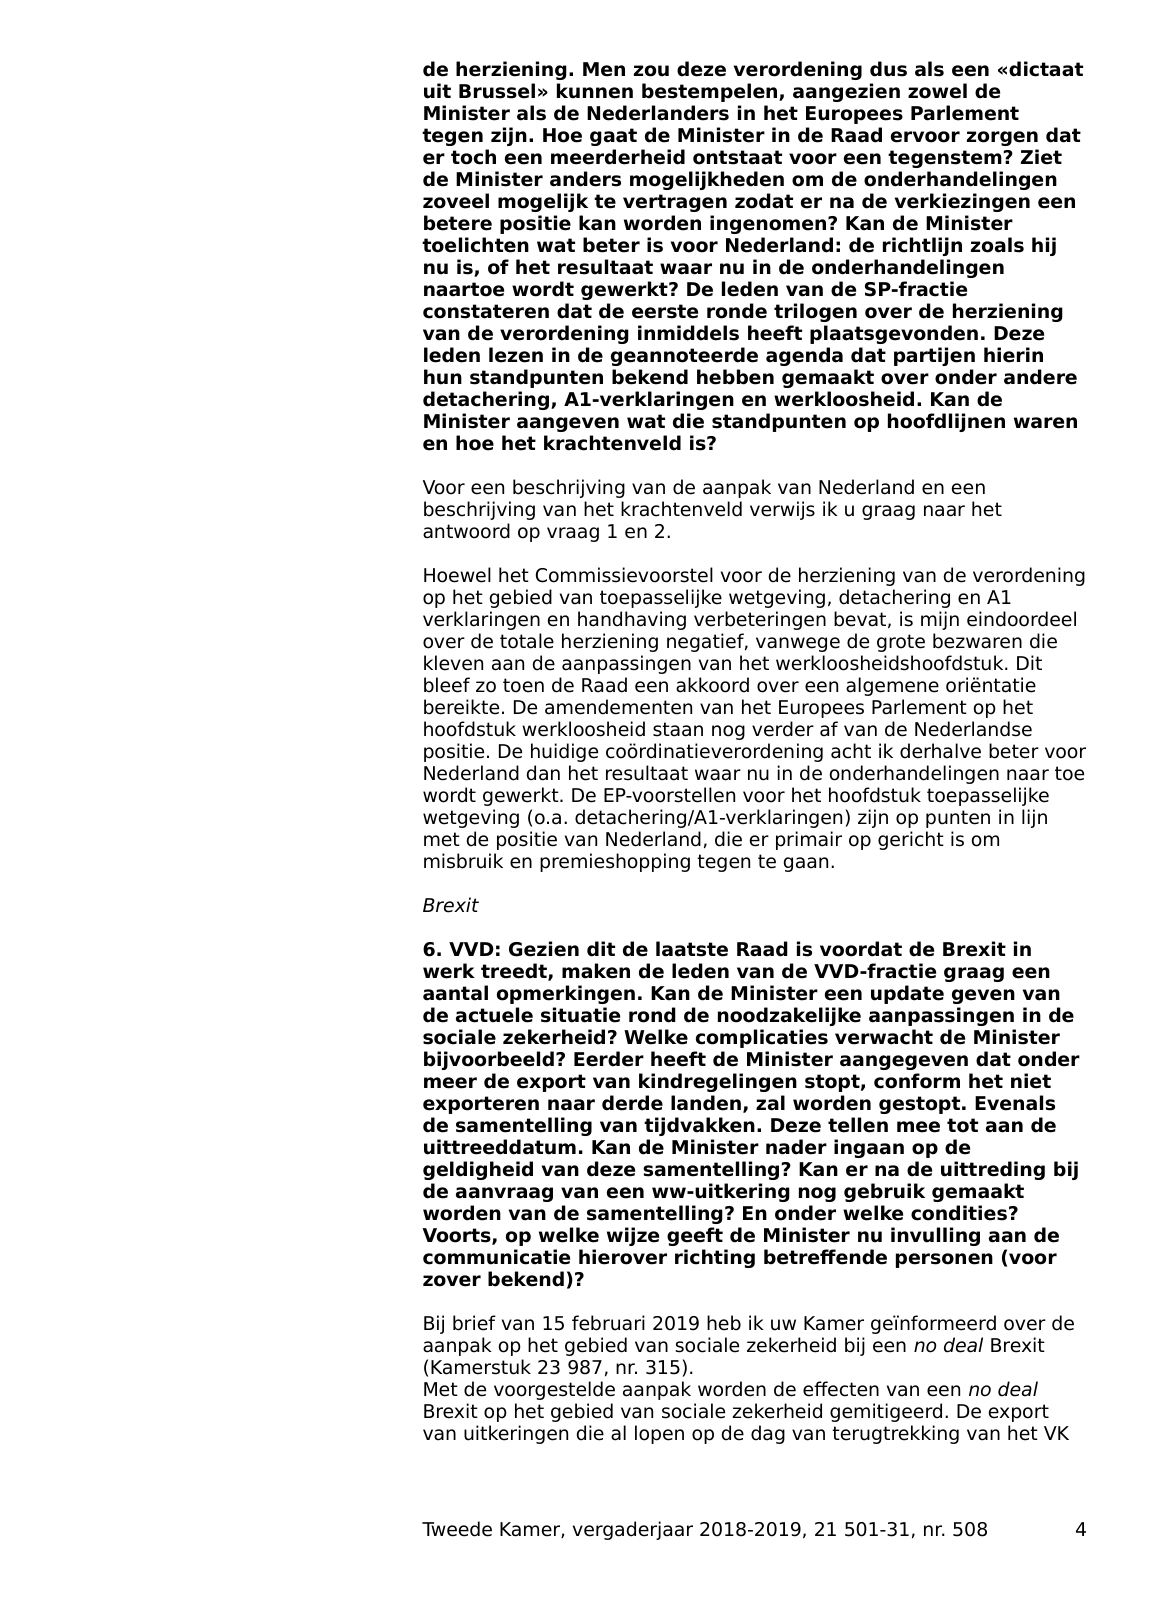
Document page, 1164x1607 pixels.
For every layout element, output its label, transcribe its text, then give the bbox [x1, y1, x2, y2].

text Met de voorgestelde aanpak worden de effecten van een no deal Brexit op het gebied van sociale zekerheid gemitigeerd. De export van uitkeringen die al lopen op de dag van terugtrekking van het VK [422, 1379, 1087, 1445]
text de herziening. Men zou deze verordening dus als een «dictaat uit Brussel» kunnen bestempelen, aangezien zowel de Minister als de Nederlanders in het Europees Parlement tegen zijn. Hoe gaat de Minister in de Raad ervoor zorgen dat er toch een meerderheid ontstaat voor een tegenstem? Ziet de Minister anders mogelijkheden om de onderhandelingen zoveel mogelijk te vertragen zodat er na de verkiezingen een betere positie kan worden ingenomen? Kan de Minister toelichten wat beter is voor Nederland: de richtlijn zoals hij nu is, of het resultaat waar nu in de onderhandelingen naartoe wordt gewerkt? De leden van de SP-fractie constateren dat de eerste ronde trilogen over de herziening van de verordening inmiddels heeft plaatsgevonden. Deze leden lezen in de geannoteerde agenda dat partijen hierin hun standpunten bekend hebben gemaakt over onder andere detachering, A1-verklaringen en werkloosheid. Kan de Minister aangeven wat die standpunten op hoofdlijnen waren en hoe het krachtenveld is? [422, 59, 1087, 455]
subtitle Brexit [422, 895, 1087, 917]
text 6. VVD: Gezien dit de laatste Raad is voordat de Brexit in werk treedt, maken de leden van de VVD-fractie graag een aantal opmerkingen. Kan de Minister een update geven van de actuele situatie rond de noodzakelijke aanpassingen in de sociale zekerheid? Welke complicaties verwacht de Minister bijvoorbeeld? Eerder heeft de Minister aangegeven dat onder meer de export van kindregelingen stopt, conform het niet exporteren naar derde landen, zal worden gestopt. Evenals de samentelling van tijdvakken. Deze tellen mee tot aan de uittreeddatum. Kan de Minister nader ingaan op de geldigheid van deze samentelling? Kan er na de uittreding bij de aanvraag van een ww-uitkering nog gebruik gemaakt worden van de samentelling? En onder welke condities? Voorts, op welke wijze geeft de Minister nu invulling aan de communicatie hierover richting betreffende personen (voor zover bekend)? [422, 939, 1087, 1291]
text Hoewel het Commissievoorstel voor de herziening van de verordening op het gebied van toepasselijke wetgeving, detachering en A1 verklaringen en handhaving verbeteringen bevat, is mijn eindoordeel over de totale herziening negatief, vanwege de grote bezwaren die kleven aan de aanpassingen van het werkloosheidshoofdstuk. Dit bleef zo toen de Raad een akkoord over een algemene oriëntatie bereikte. De amendementen van het Europees Parlement op het hoofdstuk werkloosheid staan nog verder af van de Nederlandse positie. De huidige coördinatieverordening acht ik derhalve beter voor Nederland dan het resultaat waar nu in de onderhandelingen naar toe wordt gewerkt. De EP-voorstellen voor het hoofdstuk toepasselijke wetgeving (o.a. detachering/A1-verklaringen) zijn op punten in lijn met de positie van Nederland, die er primair op gericht is om misbruik en premieshopping tegen te gaan. [422, 565, 1087, 873]
text Voor een beschrijving van de aanpak van Nederland en een beschrijving van het krachtenveld verwijs ik u graag naar het antwoord op vraag 1 en 2. [422, 477, 1087, 543]
text Bij brief van 15 februari 2019 heb ik uw Kamer geïnformeerd over de aanpak op het gebied van sociale zekerheid bij een no deal Brexit (Kamerstuk 23 987, nr. 315). [422, 1313, 1087, 1379]
